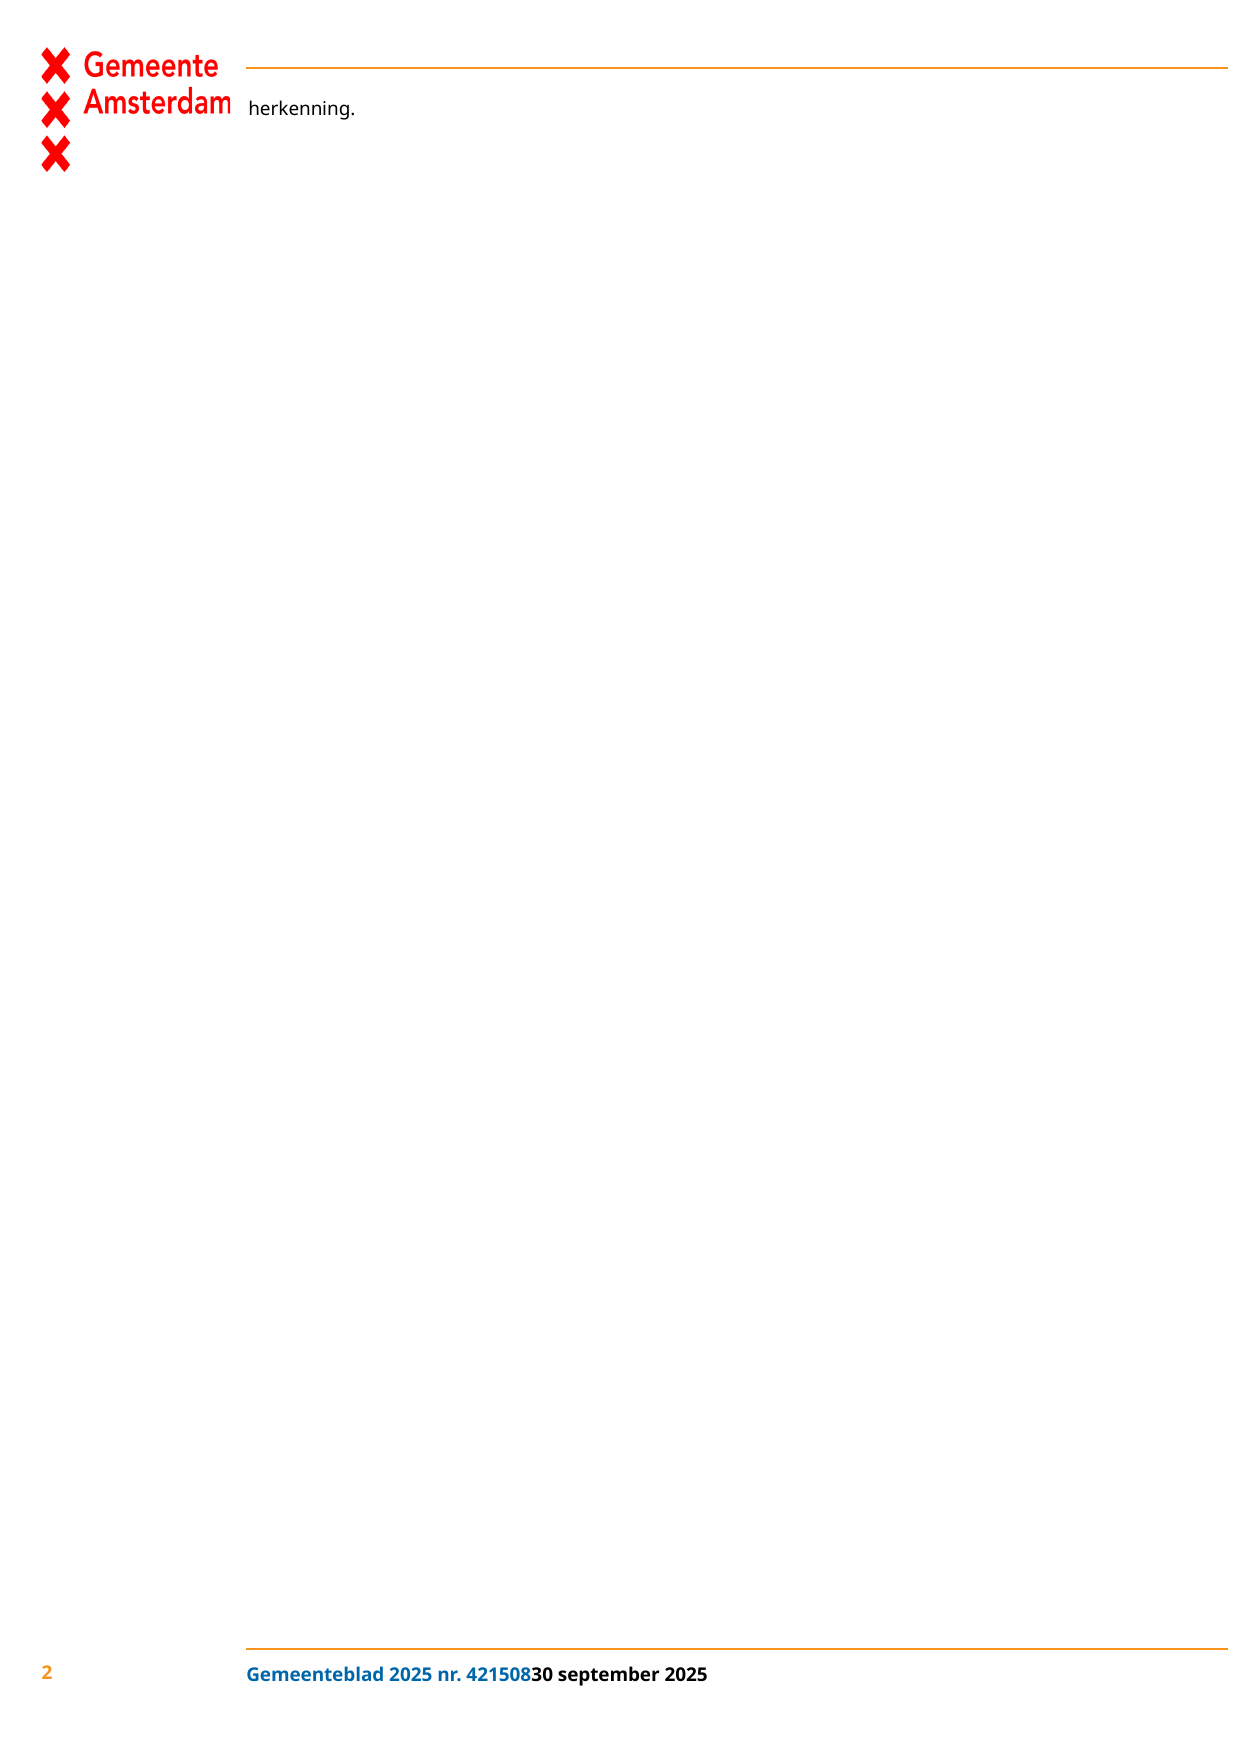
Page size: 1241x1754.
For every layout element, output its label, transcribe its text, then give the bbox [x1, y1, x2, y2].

picture [41, 47, 231, 172]
text herkenning. [248, 95, 1152, 121]
